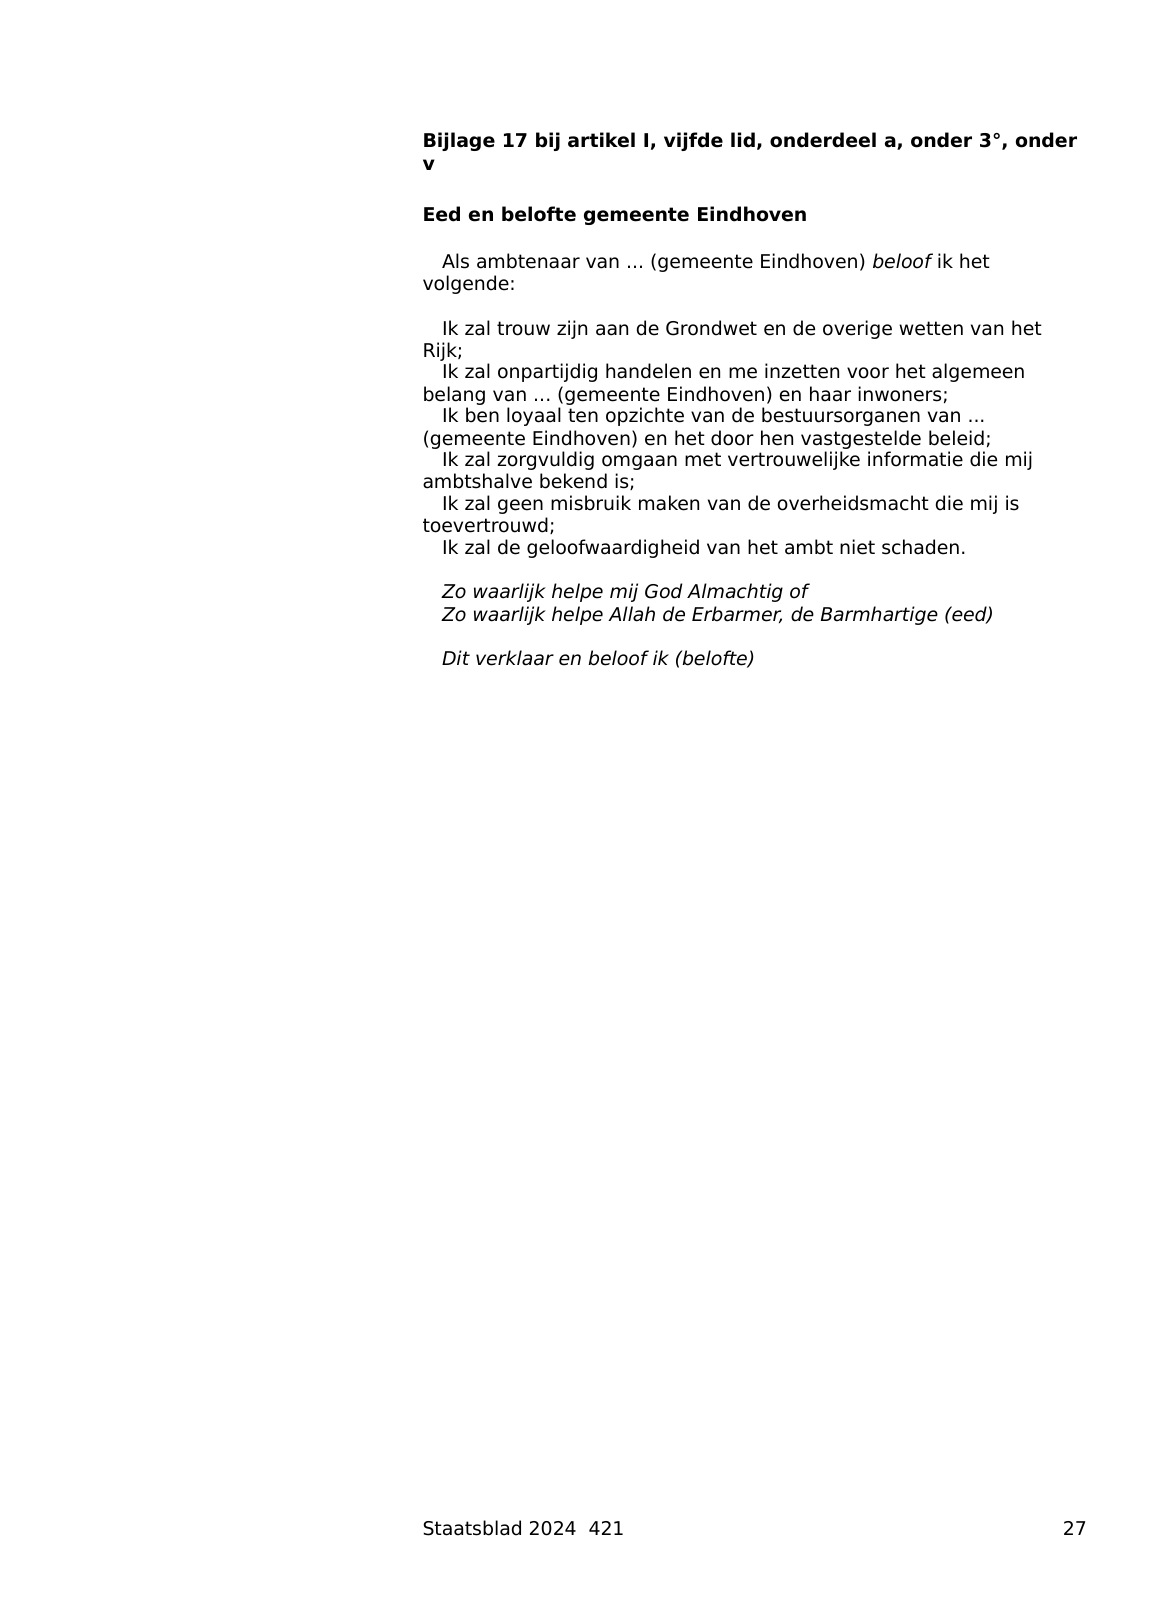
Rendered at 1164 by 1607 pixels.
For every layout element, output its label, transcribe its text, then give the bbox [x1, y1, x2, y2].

text Ik zal geen misbruik maken van de overheidsmacht die mij is toevertrouwd; [422, 493, 1087, 537]
text Dit verklaar en beloof ik (belofte) [422, 648, 1087, 669]
text Ik zal trouw zijn aan de Grondwet en de overige wetten van het Rijk; [422, 317, 1087, 361]
subtitle Bijlage 17 bij artikel I, vijfde lid, onderdeel a, onder 3°, onder v [422, 130, 1087, 174]
text Zo waarlijk helpe Allah de Erbarmer, de Barmhartige (eed) [422, 603, 1087, 625]
text Ik ben loyaal ten opzichte van de bestuursorganen van ... (gemeente Eindhoven) en het door hen vastgestelde beleid; [422, 405, 1087, 449]
text Zo waarlijk helpe mij God Almachtig of [422, 581, 1087, 603]
text Ik zal onpartijdig handelen en me inzetten voor het algemeen belang van ... (gemeente Eindhoven) en haar inwoners; [422, 361, 1087, 405]
text Ik zal de geloofwaardigheid van het ambt niet schaden. [422, 537, 1087, 559]
subtitle Eed en belofte gemeente Eindhoven [422, 204, 1087, 226]
text Ik zal zorgvuldig omgaan met vertrouwelijke informatie die mij ambtshalve bekend is; [422, 449, 1087, 493]
text Als ambtenaar van ... (gemeente Eindhoven) beloof ik het volgende: [422, 251, 1087, 295]
